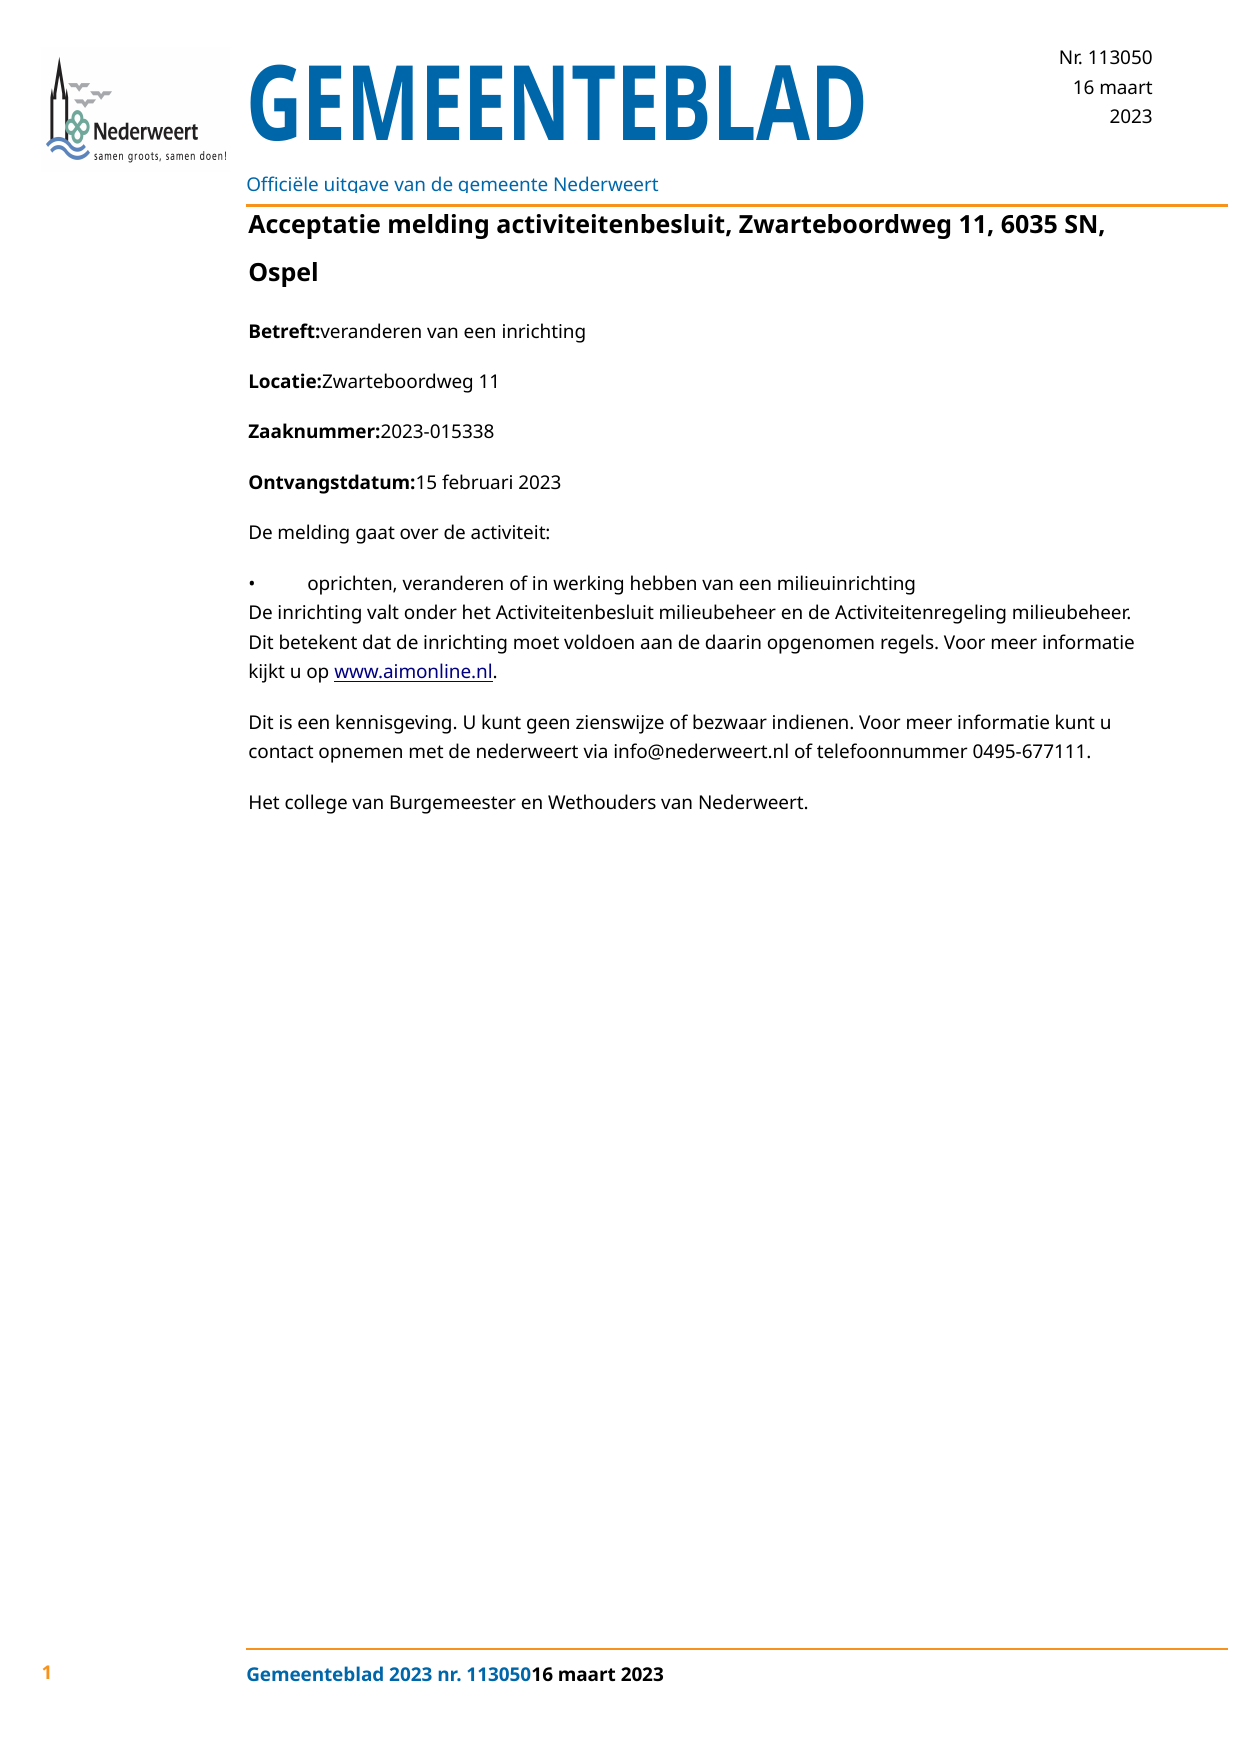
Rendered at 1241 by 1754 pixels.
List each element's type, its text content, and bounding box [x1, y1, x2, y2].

text Het college van Burgemeester en Wethouders van Nederweert. [248, 789, 1152, 815]
text Zaaknummer:2023-015338 [248, 419, 1152, 444]
picture [41, 47, 231, 172]
text De inrichting valt onder het Activiteitenbesluit milieubeheer en de Activiteitenregeling milieubeheer. Dit betekent dat de inrichting moet voldoen aan de daarin opgenomen regels. Voor meer informatie kijkt u op www.aimonline.nl. [248, 599, 1152, 684]
text Dit is een kennisgeving. U kunt geen zienswijze of bezwaar indienen. Voor meer informatie kunt u contact opnemen met de nederweert via info@nederweert.nl of telefoonnummer 0495-677111. [248, 709, 1152, 764]
text Betreft:veranderen van een inrichting [248, 318, 1152, 344]
text Ontvangstdatum:15 februari 2023 [248, 469, 1152, 495]
text Locatie:Zwarteboordweg 11 [248, 368, 1152, 394]
text De melding gaat over de activiteit: [248, 519, 1152, 545]
list oprichten, veranderen of in werking hebben van een milieuinrichting [248, 570, 1152, 596]
text Acceptatie melding activiteitenbesluit, Zwarteboordweg 11, 6035 SN, Ospel [248, 207, 1152, 288]
